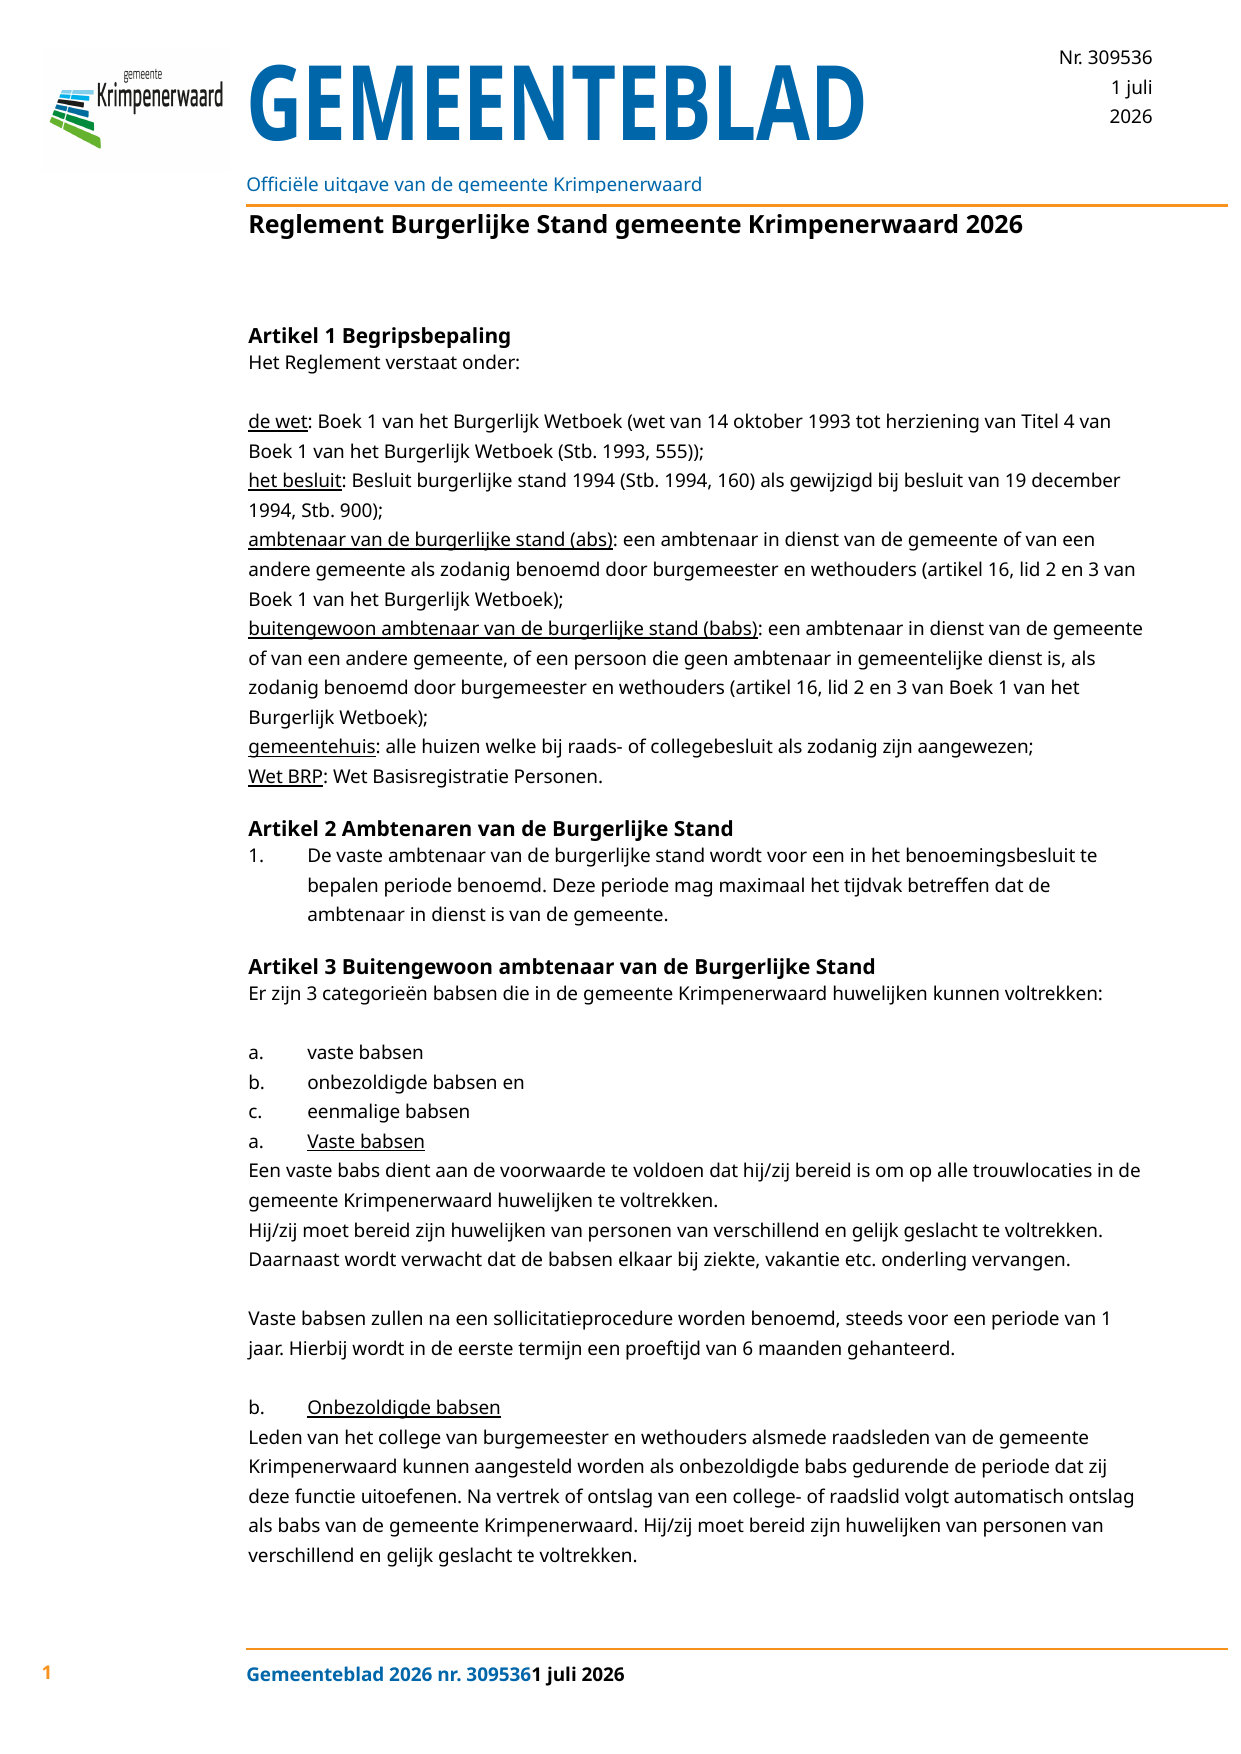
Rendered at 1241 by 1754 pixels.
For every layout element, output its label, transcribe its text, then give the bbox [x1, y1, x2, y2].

list Vaste babsen [248, 1128, 1152, 1154]
text Artikel 1 Begripsbepaling [248, 321, 1152, 349]
list vaste babsen [248, 1039, 1152, 1065]
text gemeentehuis: alle huizen welke bij raads- of collegebesluit als zodanig zijn aangewezen; [248, 734, 1152, 759]
list Onbezoldigde babsen [248, 1394, 1152, 1420]
text Leden van het college van burgemeester en wethouders alsmede raadsleden van de gemeente Krimpenerwaard kunnen aangesteld worden als onbezoldigde babs gedurende de periode dat zij deze functie uitoefenen. Na vertrek of ontslag van een college- of raadslid volgt automatisch ontslag als babs van de gemeente Krimpenerwaard. Hij/zij moet bereid zijn huwelijken van personen van verschillend en gelijk geslacht te voltrekken. [248, 1424, 1152, 1568]
text het besluit: Besluit burgerlijke stand 1994 (Stb. 1994, 160) als gewijzigd bij besluit van 19 december 1994, Stb. 900); [248, 467, 1152, 523]
list eenmalige babsen [248, 1098, 1152, 1124]
text Reglement Burgerlijke Stand gemeente Krimpenerwaard 2026 [248, 207, 1152, 241]
text Een vaste babs dient aan de voorwaarde te voldoen dat hij/zij bereid is om op alle trouwlocaties in de gemeente Krimpenerwaard huwelijken te voltrekken. [248, 1158, 1152, 1213]
text Artikel 2 Ambtenaren van de Burgerlijke Stand [248, 814, 1152, 842]
text ambtenaar van de burgerlijke stand (abs): een ambtenaar in dienst van de gemeente of van een andere gemeente als zodanig benoemd door burgemeester en wethouders (artikel 16, lid 2 en 3 van Boek 1 van het Burgerlijk Wetboek); [248, 527, 1152, 612]
text Het Reglement verstaat onder: [248, 349, 1152, 375]
text Wet BRP: Wet Basisregistratie Personen. [248, 763, 1152, 789]
list onbezoldigde babsen en [248, 1069, 1152, 1095]
text Vaste babsen zullen na een sollicitatieprocedure worden benoemd, steeds voor een periode van 1 jaar. Hierbij wordt in de eerste termijn een proeftijd van 6 maanden gehanteerd. [248, 1306, 1152, 1361]
text buitengewoon ambtenaar van de burgerlijke stand (babs): een ambtenaar in dienst van de gemeente of van een andere gemeente, of een persoon die geen ambtenaar in gemeentelijke dienst is, als zodanig benoemd door burgemeester en wethouders (artikel 16, lid 2 en 3 van Boek 1 van het Burgerlijk Wetboek); [248, 615, 1152, 730]
text Hij/zij moet bereid zijn huwelijken van personen van verschillend en gelijk geslacht te voltrekken. Daarnaast wordt verwacht dat de babsen elkaar bij ziekte, vakantie etc. onderling vervangen. [248, 1217, 1152, 1272]
text Artikel 3 Buitengewoon ambtenaar van de Burgerlijke Stand [248, 952, 1152, 980]
text Er zijn 3 categorieën babsen die in de gemeente Krimpenerwaard huwelijken kunnen voltrekken: [248, 980, 1152, 1006]
text de wet: Boek 1 van het Burgerlijk Wetboek (wet van 14 oktober 1993 tot herziening van Titel 4 van Boek 1 van het Burgerlijk Wetboek (Stb. 1993, 555)); [248, 408, 1152, 464]
list De vaste ambtenaar van de burgerlijke stand wordt voor een in het benoemingsbesluit te bepalen periode benoemd. Deze periode mag maximaal het tijdvak betreffen dat de ambtenaar in dienst is van de gemeente. [248, 842, 1152, 927]
picture [41, 47, 231, 172]
